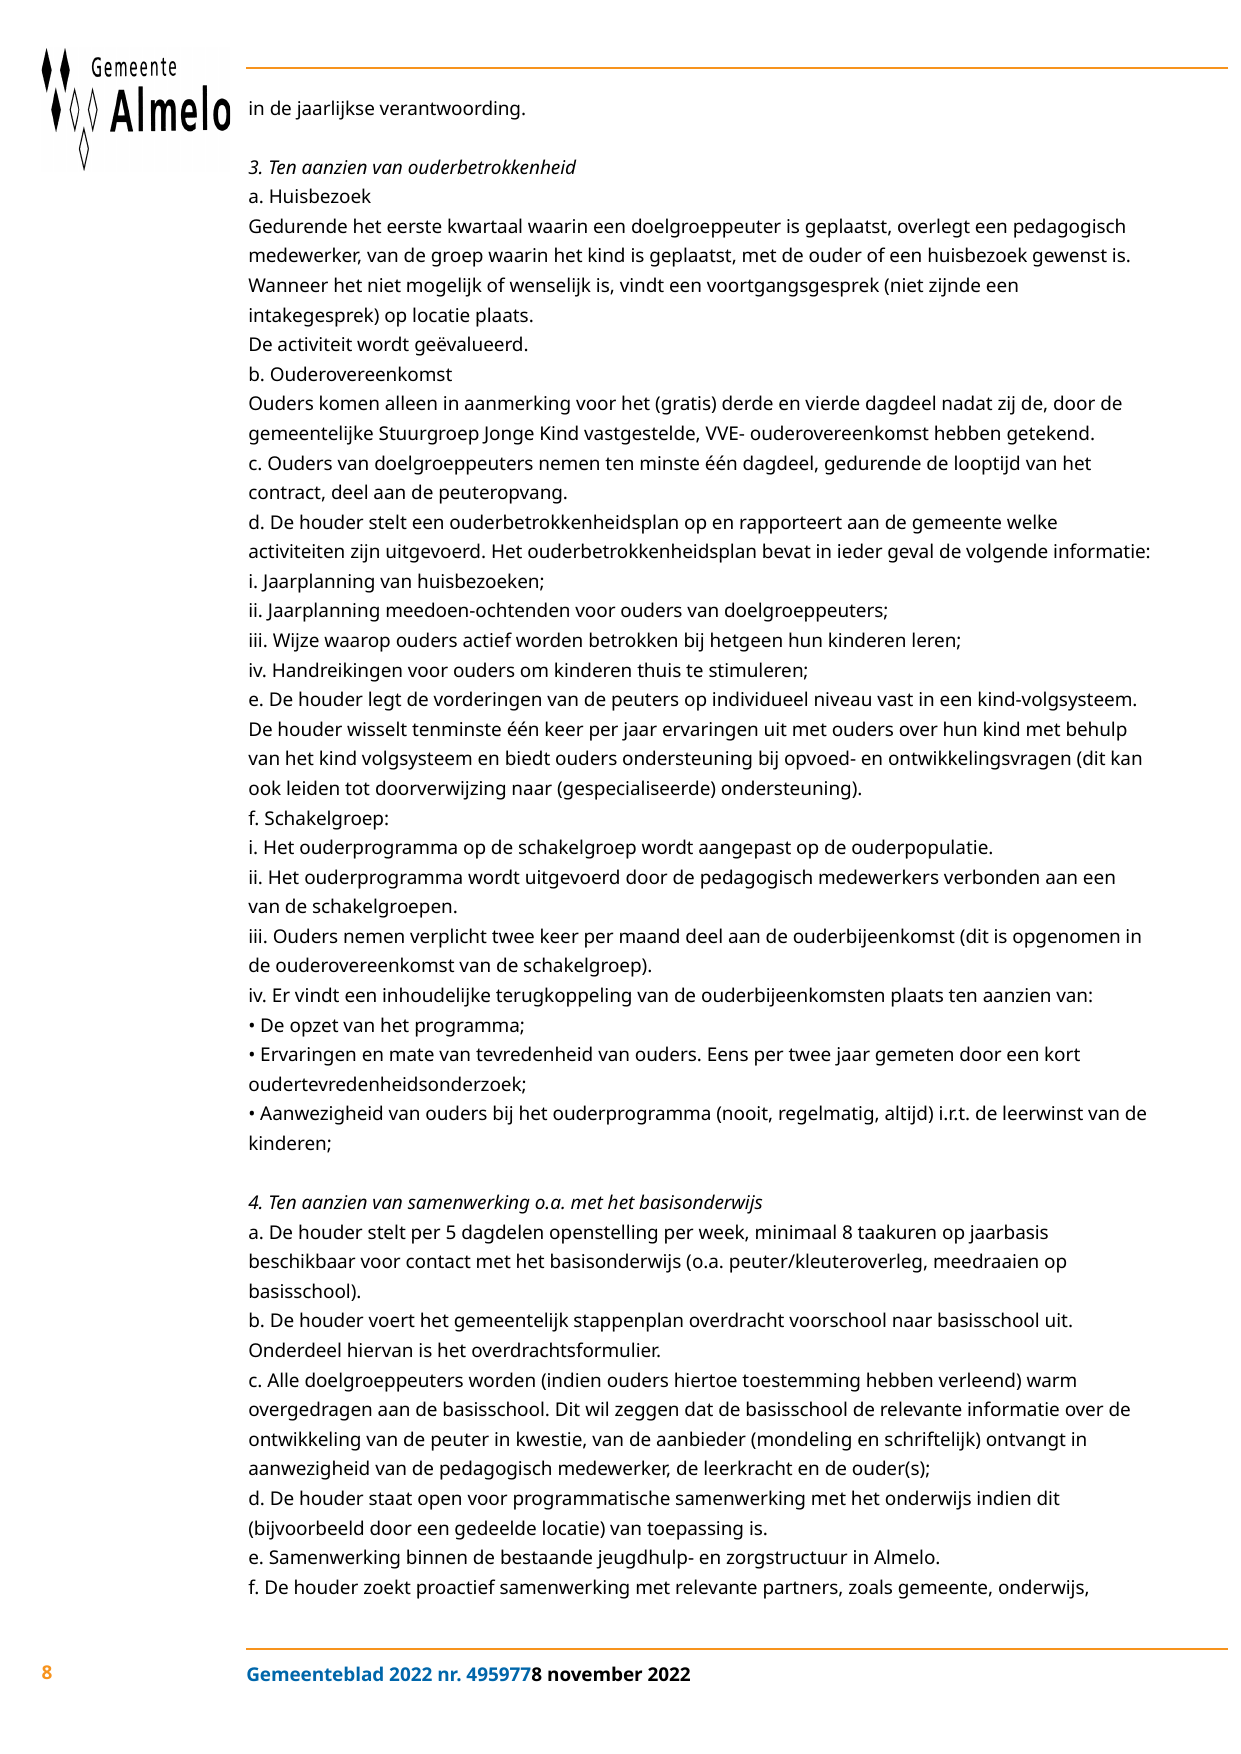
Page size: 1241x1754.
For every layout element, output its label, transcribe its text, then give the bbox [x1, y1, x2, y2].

text i. Jaarplanning van huisbezoeken; [248, 568, 1152, 594]
text c. Alle doelgroeppeuters worden (indien ouders hiertoe toestemming hebben verleend) warm overgedragen aan de basisschool. Dit wil zeggen dat de basisschool de relevante informatie over de ontwikkeling van de peuter in kwestie, van de aanbieder (mondeling en schriftelijk) ontvangt in aanwezigheid van de pedagogisch medewerker, de leerkracht en de ouder(s); [248, 1367, 1152, 1481]
text a. Huisbezoek [248, 183, 1152, 209]
text • Aanwezigheid van ouders bij het ouderprogramma (nooit, regelmatig, altijd) i.r.t. de leerwinst van de kinderen; [248, 1101, 1152, 1156]
text i. Het ouderprogramma op de schakelgroep wordt aangepast op de ouderpopulatie. [248, 834, 1152, 860]
text iii. Wijze waarop ouders actief worden betrokken bij hetgeen hun kinderen leren; [248, 627, 1152, 653]
text a. De houder stelt per 5 dagdelen openstelling per week, minimaal 8 taakuren op jaarbasis beschikbaar voor contact met het basisonderwijs (o.a. peuter/kleuteroverleg, meedraaien op basisschool). [248, 1219, 1152, 1304]
text • Ervaringen en mate van tevredenheid van ouders. Eens per twee jaar gemeten door een kort oudertevredenheidsonderzoek; [248, 1041, 1152, 1097]
text d. De houder stelt een ouderbetrokkenheidsplan op en rapporteert aan de gemeente welke activiteiten zijn uitgevoerd. Het ouderbetrokkenheidsplan bevat in ieder geval de volgende informatie: [248, 509, 1152, 564]
text 3. Ten aanzien van ouderbetrokkenheid [248, 154, 1152, 180]
text f. Schakelgroep: [248, 805, 1152, 831]
text f. De houder zoekt proactief samenwerking met relevante partners, zoals gemeente, onderwijs, [248, 1574, 1152, 1600]
text e. Samenwerking binnen de bestaande jeugdhulp- en zorgstructuur in Almelo. [248, 1544, 1152, 1570]
text e. De houder legt de vorderingen van de peuters op individueel niveau vast in een kind-volgsysteem. De houder wisselt tenminste één keer per jaar ervaringen uit met ouders over hun kind met behulp van het kind volgsysteem en biedt ouders ondersteuning bij opvoed- en ontwikkelingsvragen (dit kan ook leiden tot doorverwijzing naar (gespecialiseerde) ondersteuning). [248, 686, 1152, 801]
text b. Ouderovereenkomst [248, 361, 1152, 387]
text Gedurende het eerste kwartaal waarin een doelgroeppeuter is geplaatst, overlegt een pedagogisch medewerker, van de groep waarin het kind is geplaatst, met de ouder of een huisbezoek gewenst is. Wanneer het niet mogelijk of wenselijk is, vindt een voortgangsgesprek (niet zijnde een intakegesprek) op locatie plaats. [248, 213, 1152, 328]
text iv. Handreikingen voor ouders om kinderen thuis te stimuleren; [248, 657, 1152, 683]
picture [41, 47, 231, 172]
text ii. Jaarplanning meedoen-ochtenden voor ouders van doelgroeppeuters; [248, 598, 1152, 623]
text in de jaarlijkse verantwoording. [248, 95, 1152, 121]
text d. De houder staat open voor programmatische samenwerking met het onderwijs indien dit (bijvoorbeeld door een gedeelde locatie) van toepassing is. [248, 1485, 1152, 1541]
text • De opzet van het programma; [248, 1012, 1152, 1038]
text b. De houder voert het gemeentelijk stappenplan overdracht voorschool naar basisschool uit. Onderdeel hiervan is het overdrachtsformulier. [248, 1308, 1152, 1363]
text iii. Ouders nemen verplicht twee keer per maand deel aan de ouderbijeenkomst (dit is opgenomen in de ouderovereenkomst van de schakelgroep). [248, 923, 1152, 978]
text Ouders komen alleen in aanmerking voor het (gratis) derde en vierde dagdeel nadat zij de, door de gemeentelijke Stuurgroep Jonge Kind vastgestelde, VVE- ouderovereenkomst hebben getekend. [248, 391, 1152, 446]
text c. Ouders van doelgroeppeuters nemen ten minste één dagdeel, gedurende de looptijd van het contract, deel aan de peuteropvang. [248, 450, 1152, 505]
text 4. Ten aanzien van samenwerking o.a. met het basisonderwijs [248, 1189, 1152, 1215]
text iv. Er vindt een inhoudelijke terugkoppeling van de ouderbijeenkomsten plaats ten aanzien van: [248, 982, 1152, 1008]
text ii. Het ouderprogramma wordt uitgevoerd door de pedagogisch medewerkers verbonden aan een van de schakelgroepen. [248, 864, 1152, 919]
text De activiteit wordt geëvalueerd. [248, 331, 1152, 357]
